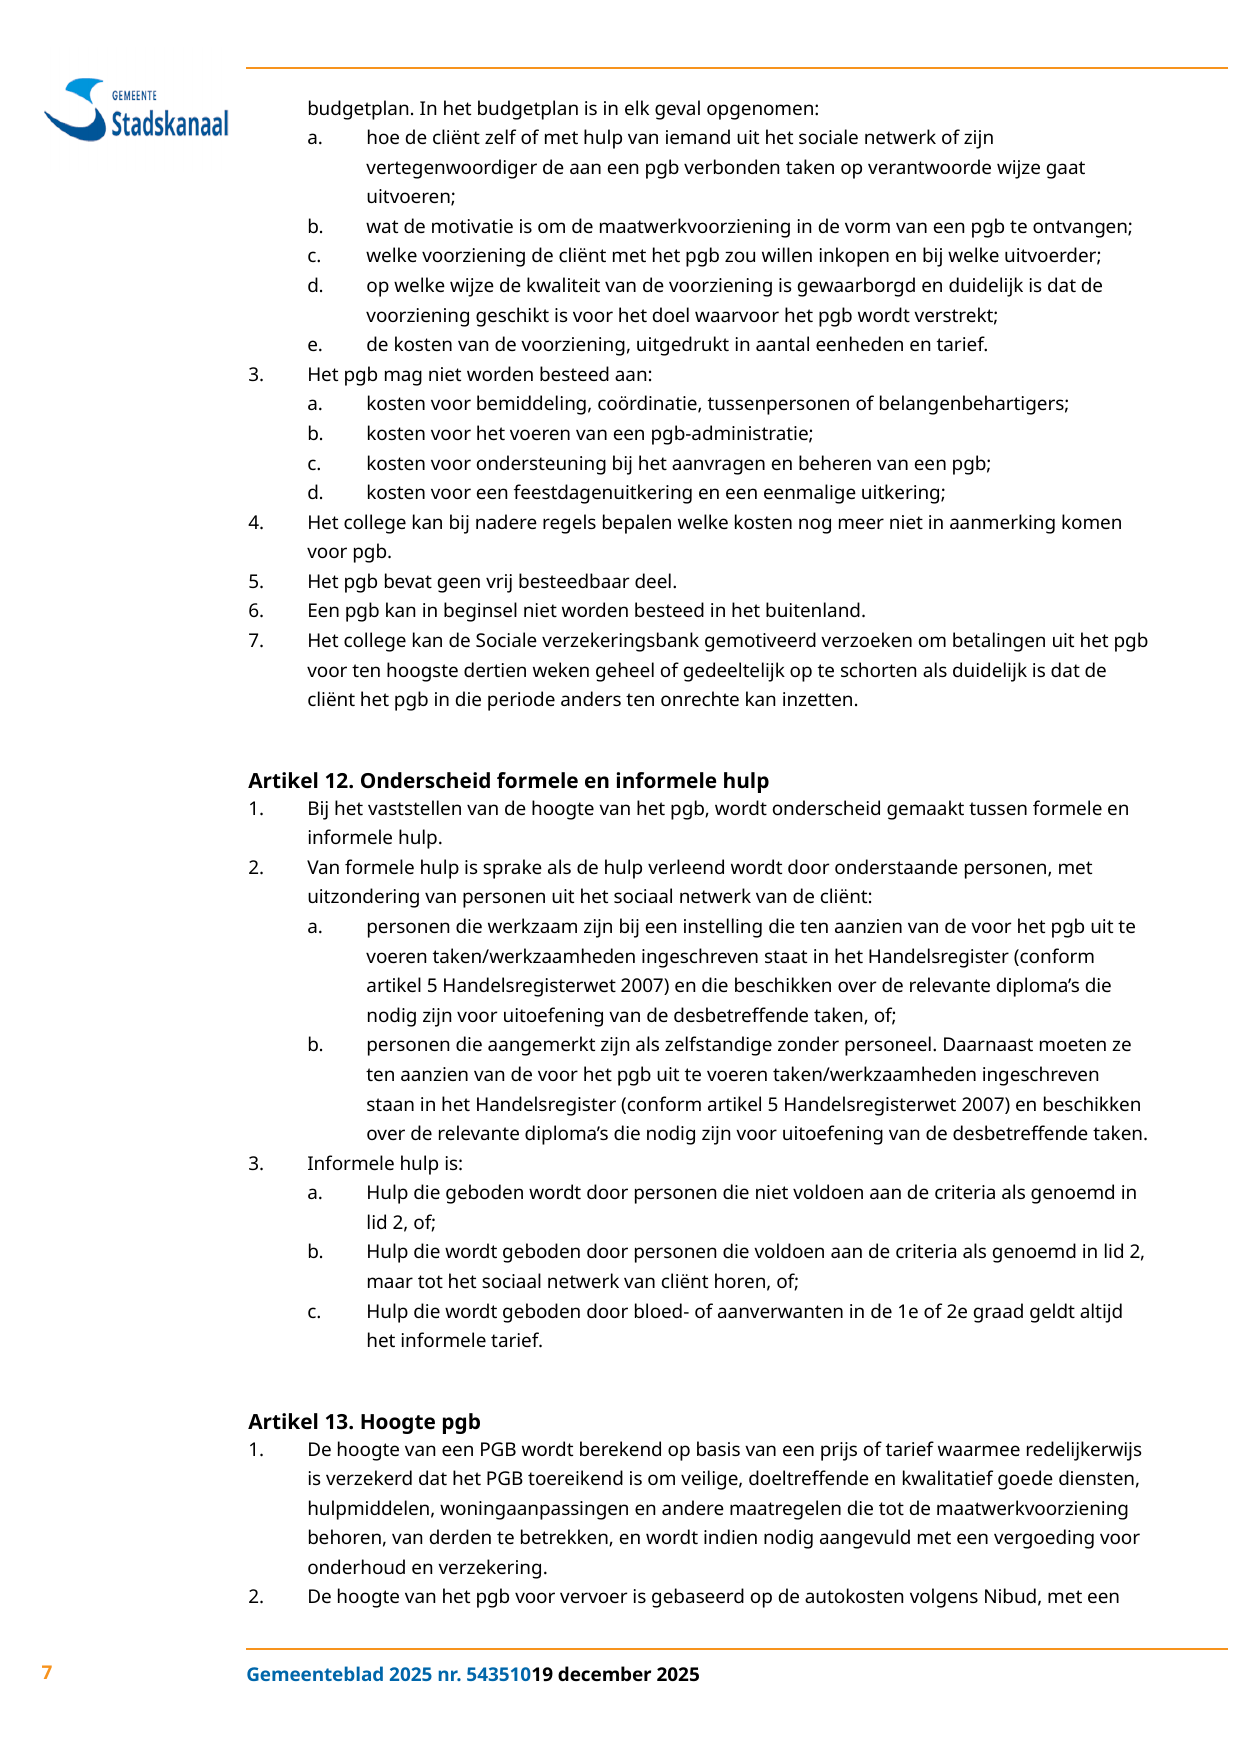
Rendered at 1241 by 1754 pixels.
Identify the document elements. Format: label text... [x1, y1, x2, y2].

list Hulp die wordt geboden door bloed- of aanverwanten in de 1e of 2e graad geldt altijd het informele tarief. [307, 1298, 1152, 1353]
list Hulp die wordt geboden door personen die voldoen aan de criteria als genoemd in lid 2, maar tot het sociaal netwerk van cliënt horen, of; [307, 1239, 1152, 1294]
list wat de motivatie is om de maatwerkvoorziening in de vorm van een pgb te ontvangen; [307, 213, 1152, 239]
picture [41, 47, 231, 172]
list Een pgb kan in beginsel niet worden besteed in het buitenland. [248, 598, 1152, 623]
list Het pgb mag niet worden besteed aan: [248, 361, 1152, 387]
list budgetplan. In het budgetplan is in elk geval opgenomen: [248, 95, 1152, 121]
list welke voorziening de cliënt met het pgb zou willen inkopen en bij welke uitvoerder; [307, 243, 1152, 268]
text Artikel 13. Hoogte pgb [248, 1407, 1152, 1436]
list De hoogte van een PGB wordt berekend op basis van een prijs of tarief waarmee redelijkerwijs is verzekerd dat het PGB toereikend is om veilige, doeltreffende en kwalitatief goede diensten, hulpmiddelen, woningaanpassingen en andere maatregelen die tot de maatwerkvoorziening behoren, van derden te betrekken, en wordt indien nodig aangevuld met een vergoeding voor onderhoud en verzekering. [248, 1436, 1152, 1580]
text Artikel 12. Onderscheid formele en informele hulp [248, 766, 1152, 795]
list personen die aangemerkt zijn als zelfstandige zonder personeel. Daarnaast moeten ze ten aanzien van de voor het pgb uit te voeren taken/werkzaamheden ingeschreven staan in het Handelsregister (conform artikel 5 Handelsregisterwet 2007) en beschikken over de relevante diploma’s die nodig zijn voor uitoefening van de desbetreffende taken. [307, 1032, 1152, 1146]
list personen die werkzaam zijn bij een instelling die ten aanzien van de voor het pgb uit te voeren taken/werkzaamheden ingeschreven staat in het Handelsregister (conform artikel 5 Handelsregisterwet 2007) en die beschikken over de relevante diploma’s die nodig zijn voor uitoefening van de desbetreffende taken, of; [307, 913, 1152, 1028]
list kosten voor bemiddeling, coördinatie, tussenpersonen of belangenbehartigers; [307, 391, 1152, 416]
list Hulp die geboden wordt door personen die niet voldoen aan de criteria als genoemd in lid 2, of; [307, 1179, 1152, 1235]
list Bij het vaststellen van de hoogte van het pgb, wordt onderscheid gemaakt tussen formele en informele hulp. [248, 795, 1152, 850]
list Het college kan bij nadere regels bepalen welke kosten nog meer niet in aanmerking komen voor pgb. [248, 509, 1152, 564]
list kosten voor het voeren van een pgb-administratie; [307, 420, 1152, 446]
list Het college kan de Sociale verzekeringsbank gemotiveerd verzoeken om betalingen uit het pgb voor ten hoogste dertien weken geheel of gedeeltelijk op te schorten als duidelijk is dat de cliënt het pgb in die periode anders ten onrechte kan inzetten. [248, 627, 1152, 712]
list Van formele hulp is sprake als de hulp verleend wordt door onderstaande personen, met uitzondering van personen uit het sociaal netwerk van de cliënt: [248, 854, 1152, 909]
list hoe de cliënt zelf of met hulp van iemand uit het sociale netwerk of zijn vertegenwoordiger de aan een pgb verbonden taken op verantwoorde wijze gaat uitvoeren; [307, 124, 1152, 209]
list kosten voor ondersteuning bij het aanvragen en beheren van een pgb; [307, 450, 1152, 476]
list De hoogte van het pgb voor vervoer is gebaseerd op de autokosten volgens Nibud, met een [248, 1584, 1152, 1609]
list kosten voor een feestdagenuitkering en een eenmalige uitkering; [307, 479, 1152, 505]
list op welke wijze de kwaliteit van de voorziening is gewaarborgd en duidelijk is dat de voorziening geschikt is voor het doel waarvoor het pgb wordt verstrekt; [307, 272, 1152, 328]
list de kosten van de voorziening, uitgedrukt in aantal eenheden en tarief. [307, 331, 1152, 357]
list Informele hulp is: [248, 1150, 1152, 1176]
list Het pgb bevat geen vrij besteedbaar deel. [248, 568, 1152, 594]
